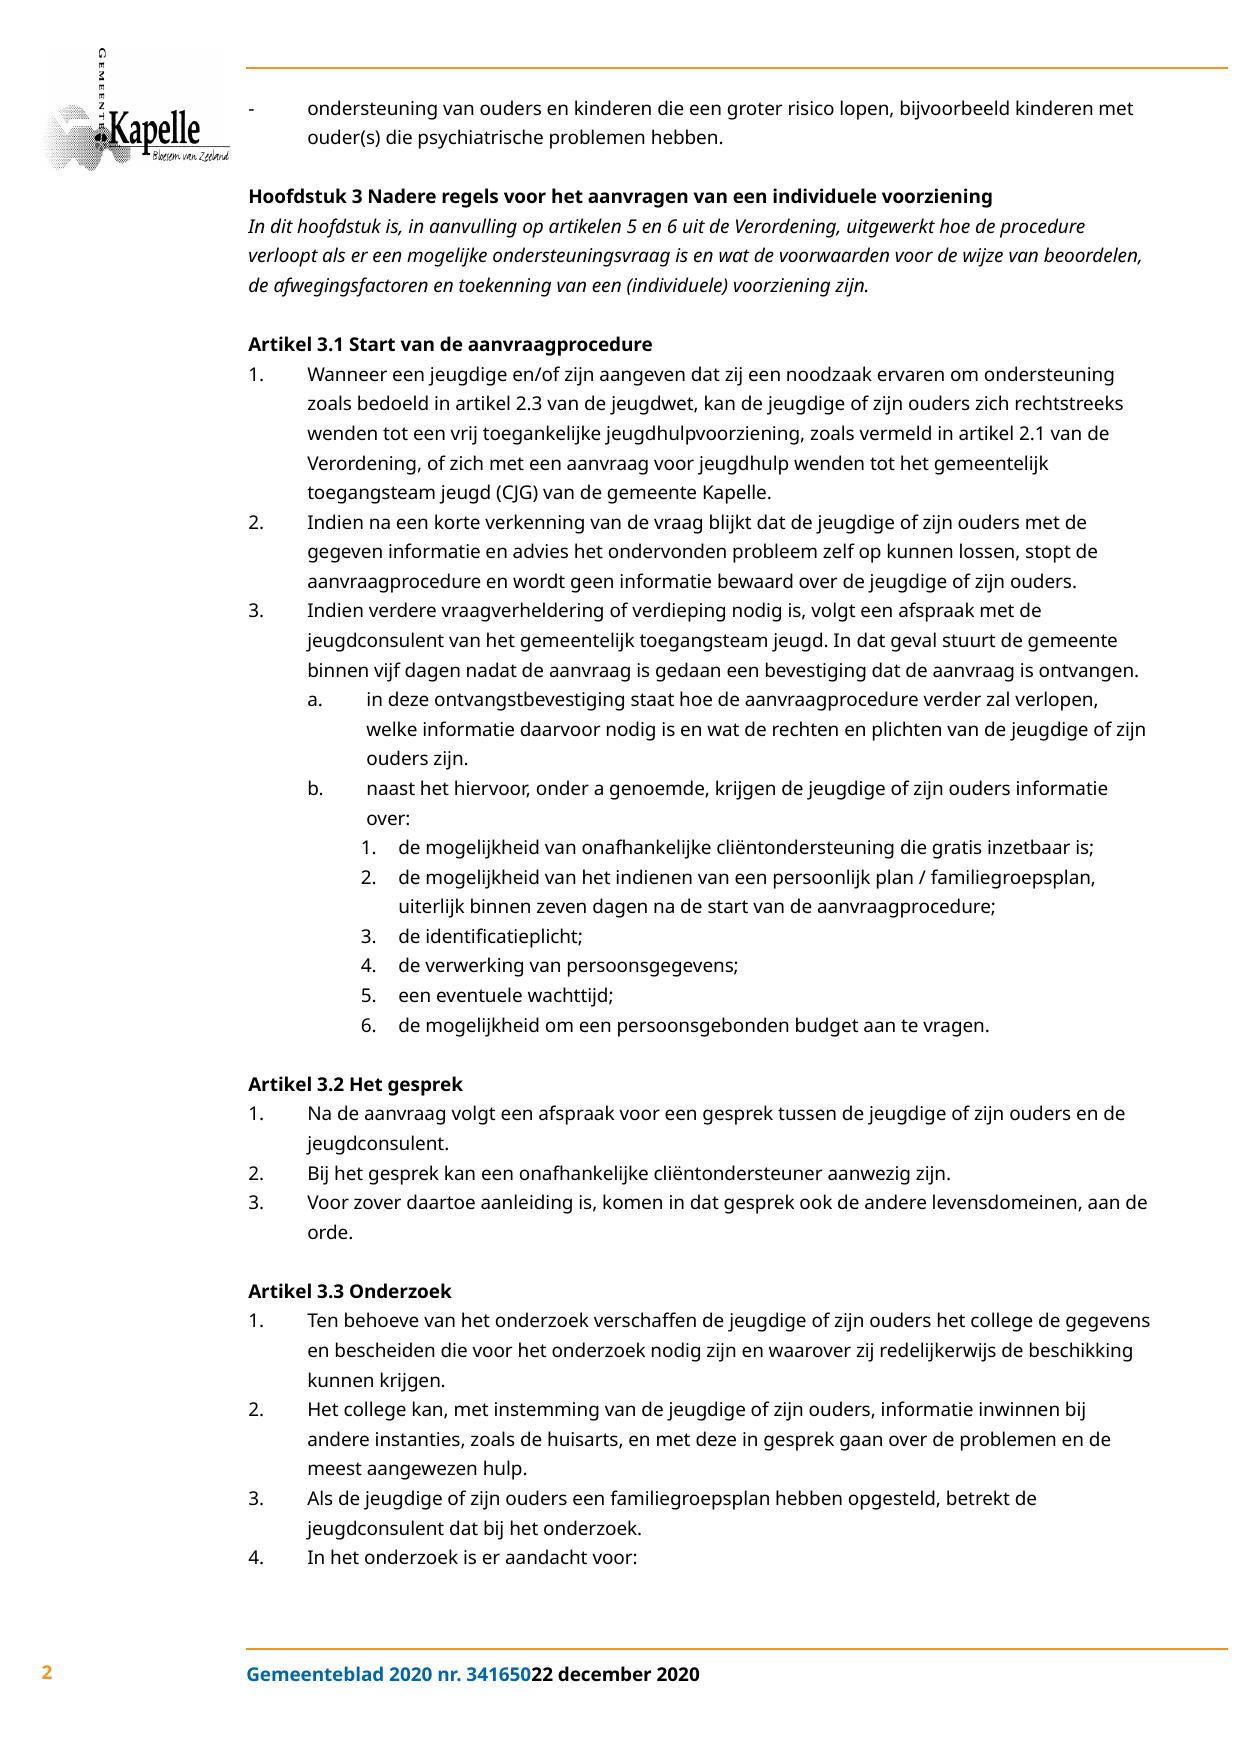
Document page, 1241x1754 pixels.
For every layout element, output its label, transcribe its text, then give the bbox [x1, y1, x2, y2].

list in deze ontvangstbevestiging staat hoe de aanvraagprocedure verder zal verlopen, welke informatie daarvoor nodig is en wat de rechten en plichten van de jeugdige of zijn ouders zijn. [307, 686, 1152, 771]
list Als de jeugdige of zijn ouders een familiegroepsplan hebben opgesteld, betrekt de jeugdconsulent dat bij het onderzoek. [248, 1485, 1152, 1541]
list naast het hiervoor, onder a genoemde, krijgen de jeugdige of zijn ouders informatie over: [307, 775, 1152, 831]
text Artikel 3.3 Onderzoek [248, 1278, 1152, 1304]
list Indien na een korte verkenning van de vraag blijkt dat de jeugdige of zijn ouders met de gegeven informatie en advies het ondervonden probleem zelf op kunnen lossen, stopt de aanvraagprocedure en wordt geen informatie bewaard over de jeugdige of zijn ouders. [248, 509, 1152, 594]
list Indien verdere vraagverheldering of verdieping nodig is, volgt een afspraak met de jeugdconsulent van het gemeentelijk toegangsteam jeugd. In dat geval stuurt de gemeente binnen vijf dagen nadat de aanvraag is gedaan een bevestiging dat de aanvraag is ontvangen. [248, 598, 1152, 683]
list een eventuele wachttijd; [361, 982, 1152, 1008]
list Bij het gesprek kan een onafhankelijke cliëntondersteuner aanwezig zijn. [248, 1160, 1152, 1186]
list de verwerking van persoonsgegevens; [361, 953, 1152, 978]
list ondersteuning van ouders en kinderen die een groter risico lopen, bijvoorbeeld kinderen met ouder(s) die psychiatrische problemen hebben. [248, 95, 1152, 150]
list Na de aanvraag volgt een afspraak voor een gesprek tussen de jeugdige of zijn ouders en de jeugdconsulent. [248, 1101, 1152, 1156]
text Hoofdstuk 3 Nadere regels voor het aanvragen van een individuele voorziening [248, 183, 1152, 209]
list Wanneer een jeugdige en/of zijn aangeven dat zij een noodzaak ervaren om ondersteuning zoals bedoeld in artikel 2.3 van de jeugdwet, kan de jeugdige of zijn ouders zich rechtstreeks wenden tot een vrij toegankelijke jeugdhulpvoorziening, zoals vermeld in artikel 2.1 van de Verordening, of zich met een aanvraag voor jeugdhulp wenden tot het gemeentelijk toegangsteam jeugd (CJG) van de gemeente Kapelle. [248, 361, 1152, 505]
list de mogelijkheid om een persoonsgebonden budget aan te vragen. [361, 1012, 1152, 1038]
list Voor zover daartoe aanleiding is, komen in dat gesprek ook de andere levensdomeinen, aan de orde. [248, 1189, 1152, 1245]
list Ten behoeve van het onderzoek verschaffen de jeugdige of zijn ouders het college de gegevens en bescheiden die voor het onderzoek nodig zijn en waarover zij redelijkerwijs de beschikking kunnen krijgen. [248, 1308, 1152, 1393]
list de identificatieplicht; [361, 923, 1152, 949]
list Het college kan, met instemming van de jeugdige of zijn ouders, informatie inwinnen bij andere instanties, zoals de huisarts, en met deze in gesprek gaan over de problemen en de meest aangewezen hulp. [248, 1396, 1152, 1481]
list In het onderzoek is er aandacht voor: [248, 1544, 1152, 1570]
text Artikel 3.1 Start van de aanvraagprocedure [248, 331, 1152, 357]
picture [41, 47, 231, 172]
list de mogelijkheid van het indienen van een persoonlijk plan / familiegroepsplan, uiterlijk binnen zeven dagen na de start van de aanvraagprocedure; [361, 864, 1152, 919]
text Artikel 3.2 Het gesprek [248, 1071, 1152, 1097]
text In dit hoofdstuk is, in aanvulling op artikelen 5 en 6 uit de Verordening, uitgewerkt hoe de procedure verloopt als er een mogelijke ondersteuningsvraag is en wat de voorwaarden voor de wijze van beoordelen, de afwegingsfactoren en toekenning van een (individuele) voorziening zijn. [248, 213, 1152, 298]
list de mogelijkheid van onafhankelijke cliëntondersteuning die gratis inzetbaar is; [361, 834, 1152, 860]
